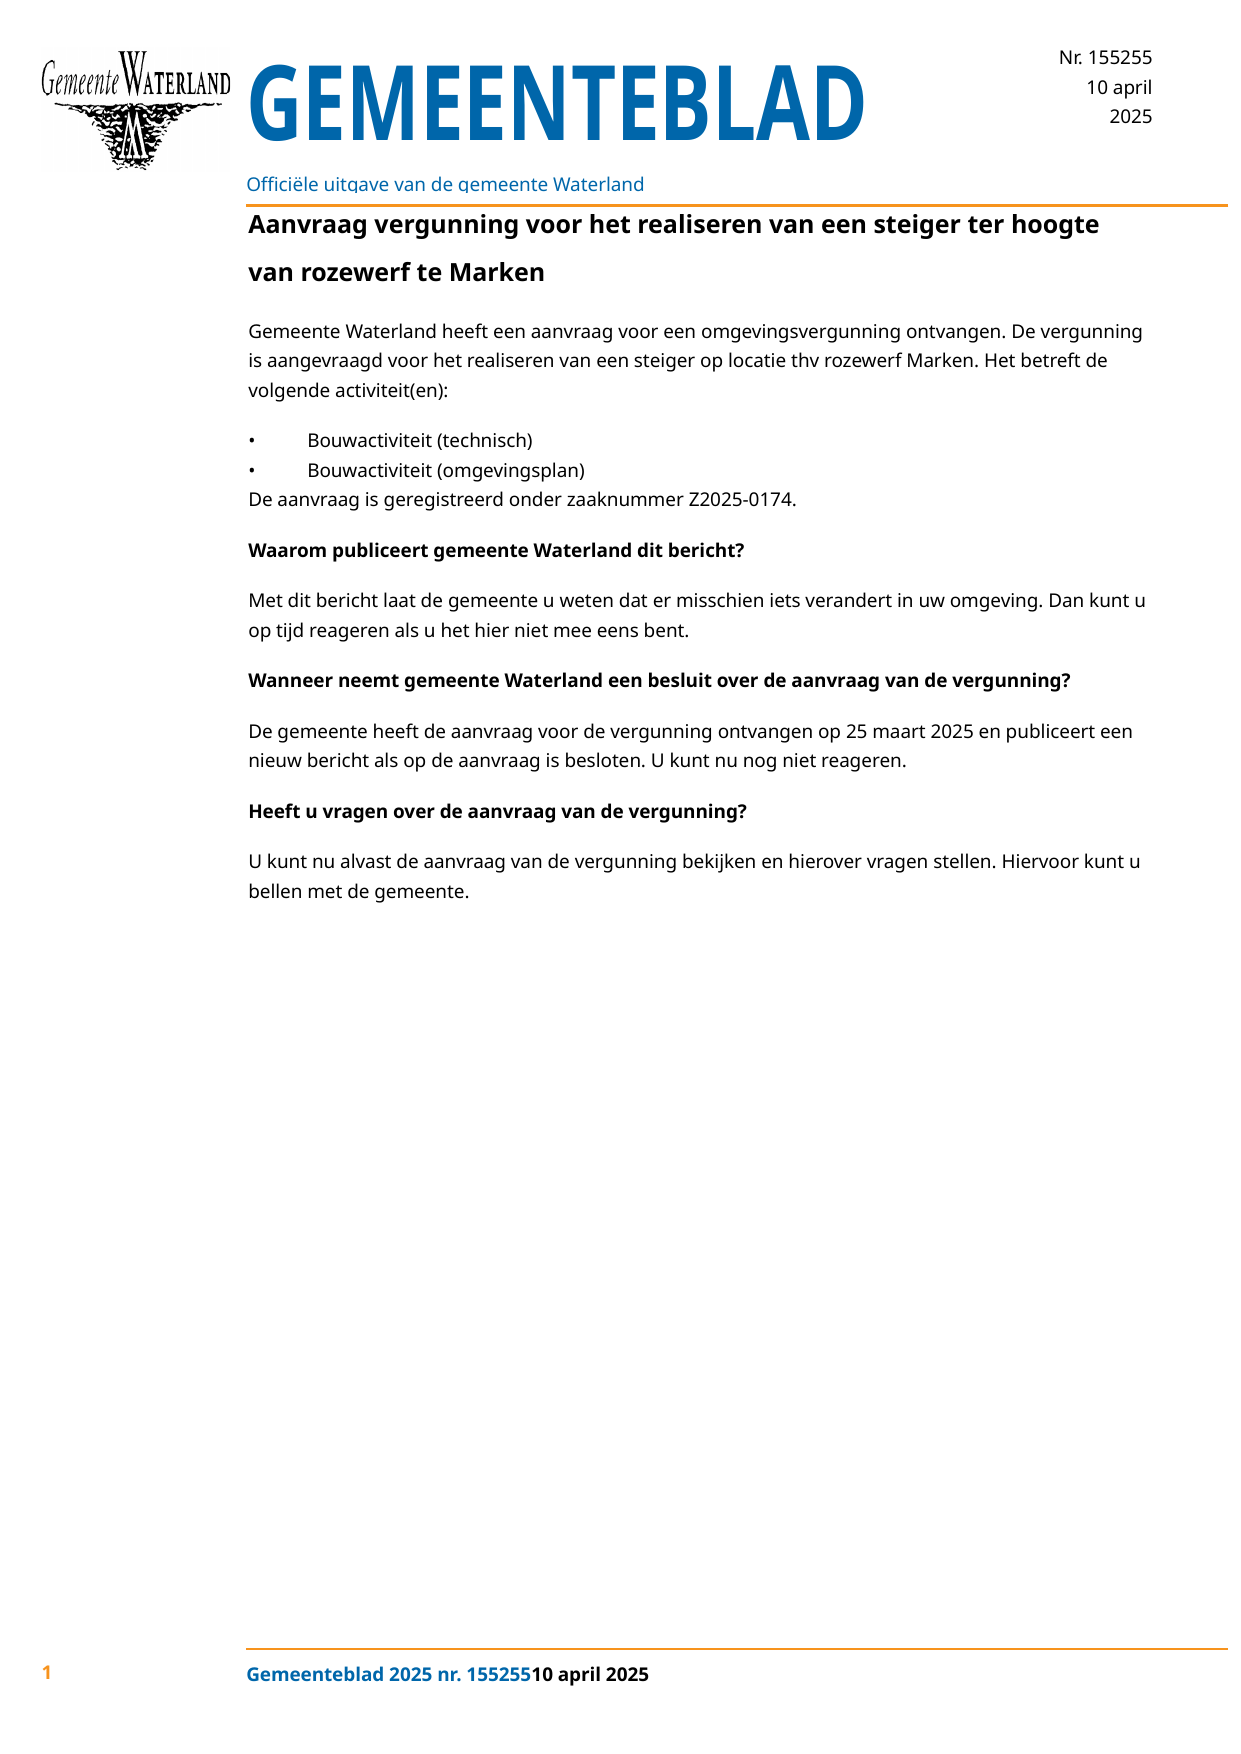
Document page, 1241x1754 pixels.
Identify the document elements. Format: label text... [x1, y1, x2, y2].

list Bouwactiviteit (omgevingsplan) [248, 457, 1152, 483]
list Bouwactiviteit (technisch) [248, 427, 1152, 453]
text Gemeente Waterland heeft een aanvraag voor een omgevingsvergunning ontvangen. De vergunning is aangevraagd voor het realiseren van een steiger op locatie thv rozewerf Marken. Het betreft de volgende activiteit(en): [248, 318, 1152, 403]
text Wanneer neemt gemeente Waterland een besluit over de aanvraag van de vergunning? [248, 667, 1152, 693]
picture [41, 47, 231, 172]
text Waarom publiceert gemeente Waterland dit bericht? [248, 537, 1152, 563]
text Aanvraag vergunning voor het realiseren van een steiger ter hoogte van rozewerf te Marken [248, 207, 1152, 288]
text Met dit bericht laat de gemeente u weten dat er misschien iets verandert in uw omgeving. Dan kunt u op tijd reageren als u het hier niet mee eens bent. [248, 587, 1152, 643]
text De gemeente heeft de aanvraag voor de vergunning ontvangen op 25 maart 2025 en publiceert een nieuw bericht als op de aanvraag is besloten. U kunt nu nog niet reageren. [248, 718, 1152, 773]
text De aanvraag is geregistreerd onder zaaknummer Z2025-0174. [248, 487, 1152, 512]
text Heeft u vragen over de aanvraag van de vergunning? [248, 798, 1152, 824]
text U kunt nu alvast de aanvraag van de vergunning bekijken en hierover vragen stellen. Hiervoor kunt u bellen met de gemeente. [248, 848, 1152, 904]
